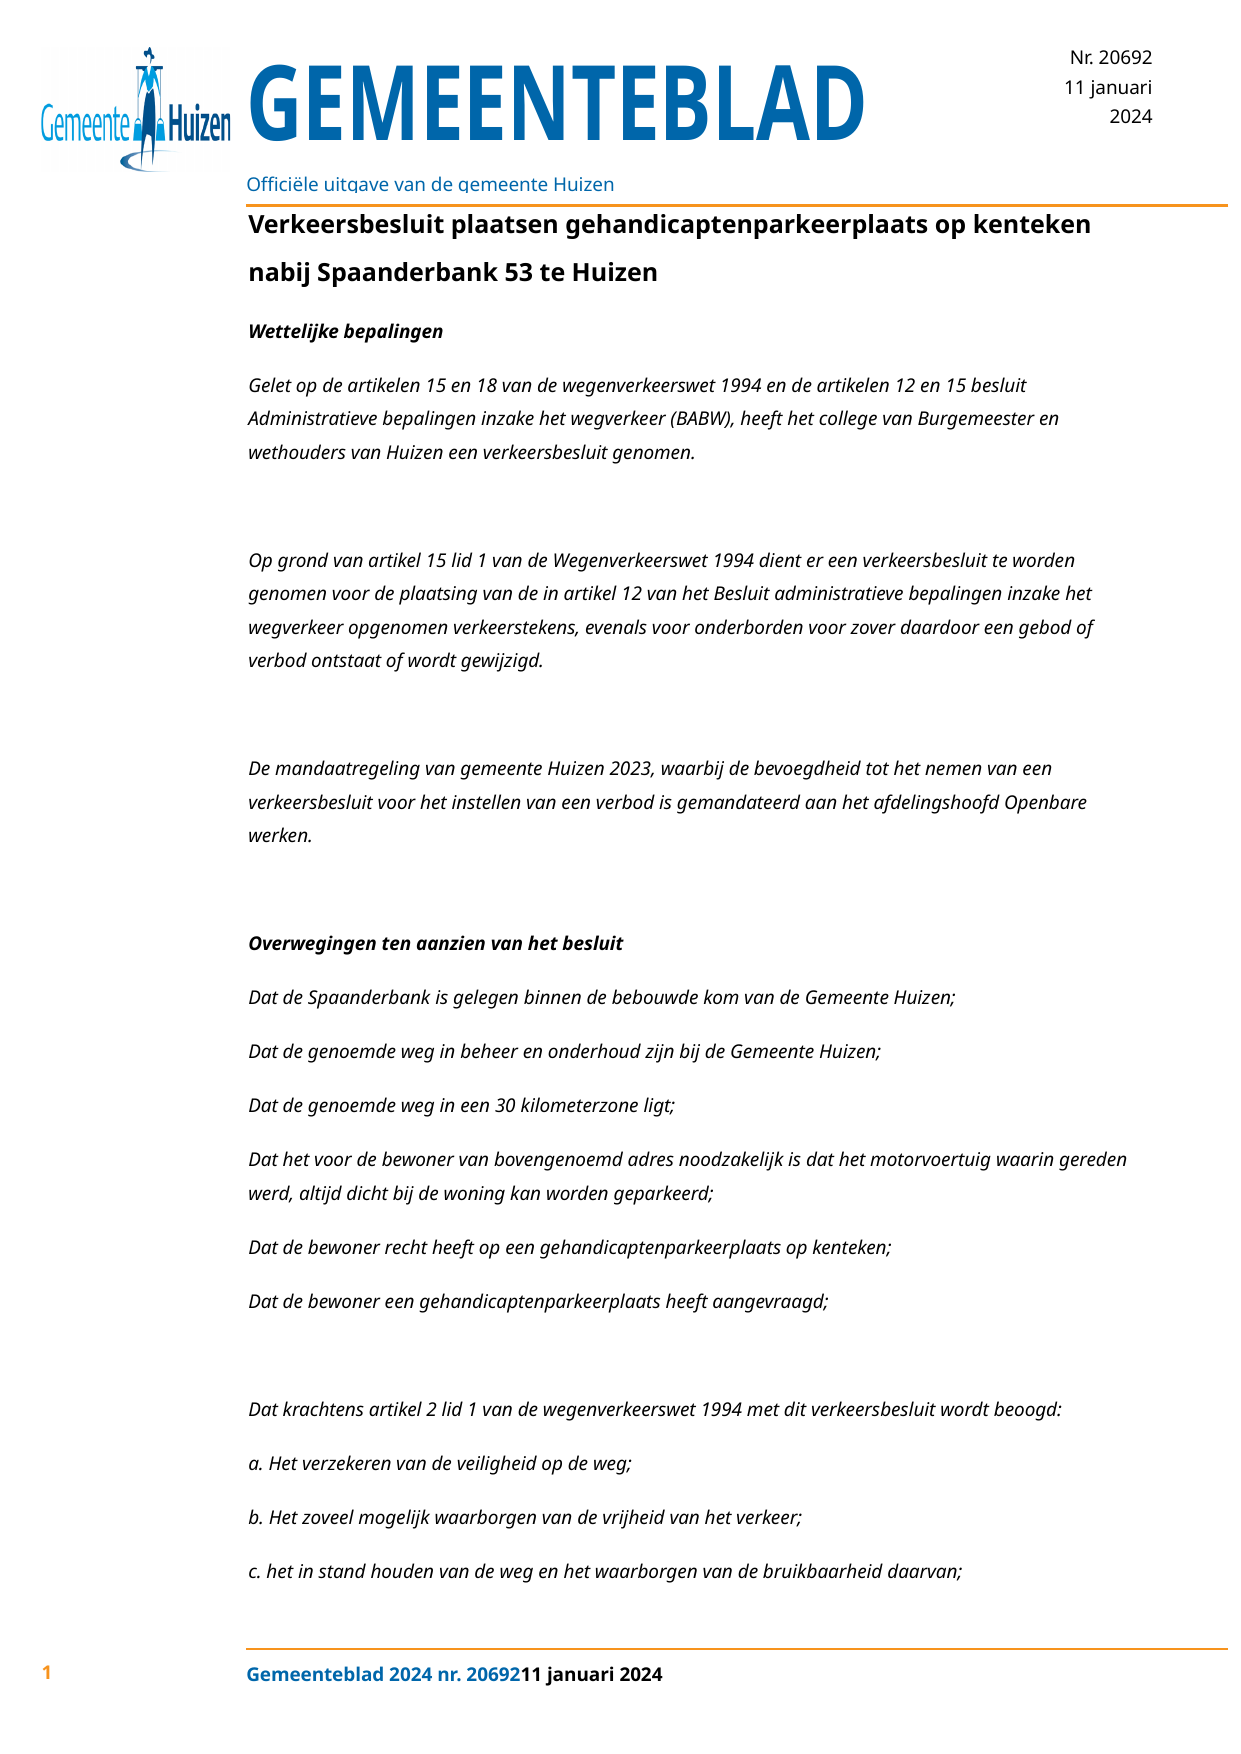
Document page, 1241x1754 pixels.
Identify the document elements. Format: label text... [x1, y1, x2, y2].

text Dat de Spaanderbank is gelegen binnen de bebouwde kom van de Gemeente Huizen; [248, 984, 1152, 1010]
text Wettelijke bepalingen [248, 318, 1152, 344]
text Dat de genoemde weg in een 30 kilometerzone ligt; [248, 1093, 1152, 1118]
text Dat de genoemde weg in beheer en onderhoud zijn bij de Gemeente Huizen; [248, 1038, 1152, 1064]
text Gelet op de artikelen 15 en 18 van de wegenverkeerswet 1994 en de artikelen 12 en 15 besluit Administratieve bepalingen inzake het wegverkeer (BABW), heeft het college van Burgemeester en wethouders van Huizen een verkeersbesluit genomen. [248, 372, 1152, 464]
text Dat de bewoner een gehandicaptenparkeerplaats heeft aangevraagd; [248, 1288, 1152, 1314]
text b. Het zoveel mogelijk waarborgen van de vrijheid van het verkeer; [248, 1504, 1152, 1530]
picture [41, 47, 231, 172]
text Dat het voor de bewoner van bovengenoemd adres noodzakelijk is dat het motorvoertuig waarin gereden werd, altijd dicht bij de woning kan worden geparkeerd; [248, 1147, 1152, 1206]
text Op grond van artikel 15 lid 1 van de Wegenverkeerswet 1994 dient er een verkeersbesluit te worden genomen voor de plaatsing van de in artikel 12 van het Besluit administratieve bepalingen inzake het wegverkeer opgenomen verkeerstekens, evenals voor onderborden voor zover daardoor een gebod of verbod ontstaat of wordt gewijzigd. [248, 547, 1152, 673]
text Dat krachtens artikel 2 lid 1 van de wegenverkeerswet 1994 met dit verkeersbesluit wordt beoogd: [248, 1396, 1152, 1422]
text c. het in stand houden van de weg en het waarborgen van de bruikbaarheid daarvan; [248, 1558, 1152, 1584]
text Overwegingen ten aanzien van het besluit [248, 930, 1152, 956]
text Verkeersbesluit plaatsen gehandicaptenparkeerplaats op kenteken nabij Spaanderbank 53 te Huizen [248, 207, 1152, 288]
text Dat de bewoner recht heeft op een gehandicaptenparkeerplaats op kenteken; [248, 1234, 1152, 1260]
text a. Het verzekeren van de veiligheid op de weg; [248, 1450, 1152, 1476]
text De mandaatregeling van gemeente Huizen 2023, waarbij de bevoegdheid tot het nemen van een verkeersbesluit voor het instellen van een verbod is gemandateerd aan het afdelingshoofd Openbare werken. [248, 755, 1152, 848]
